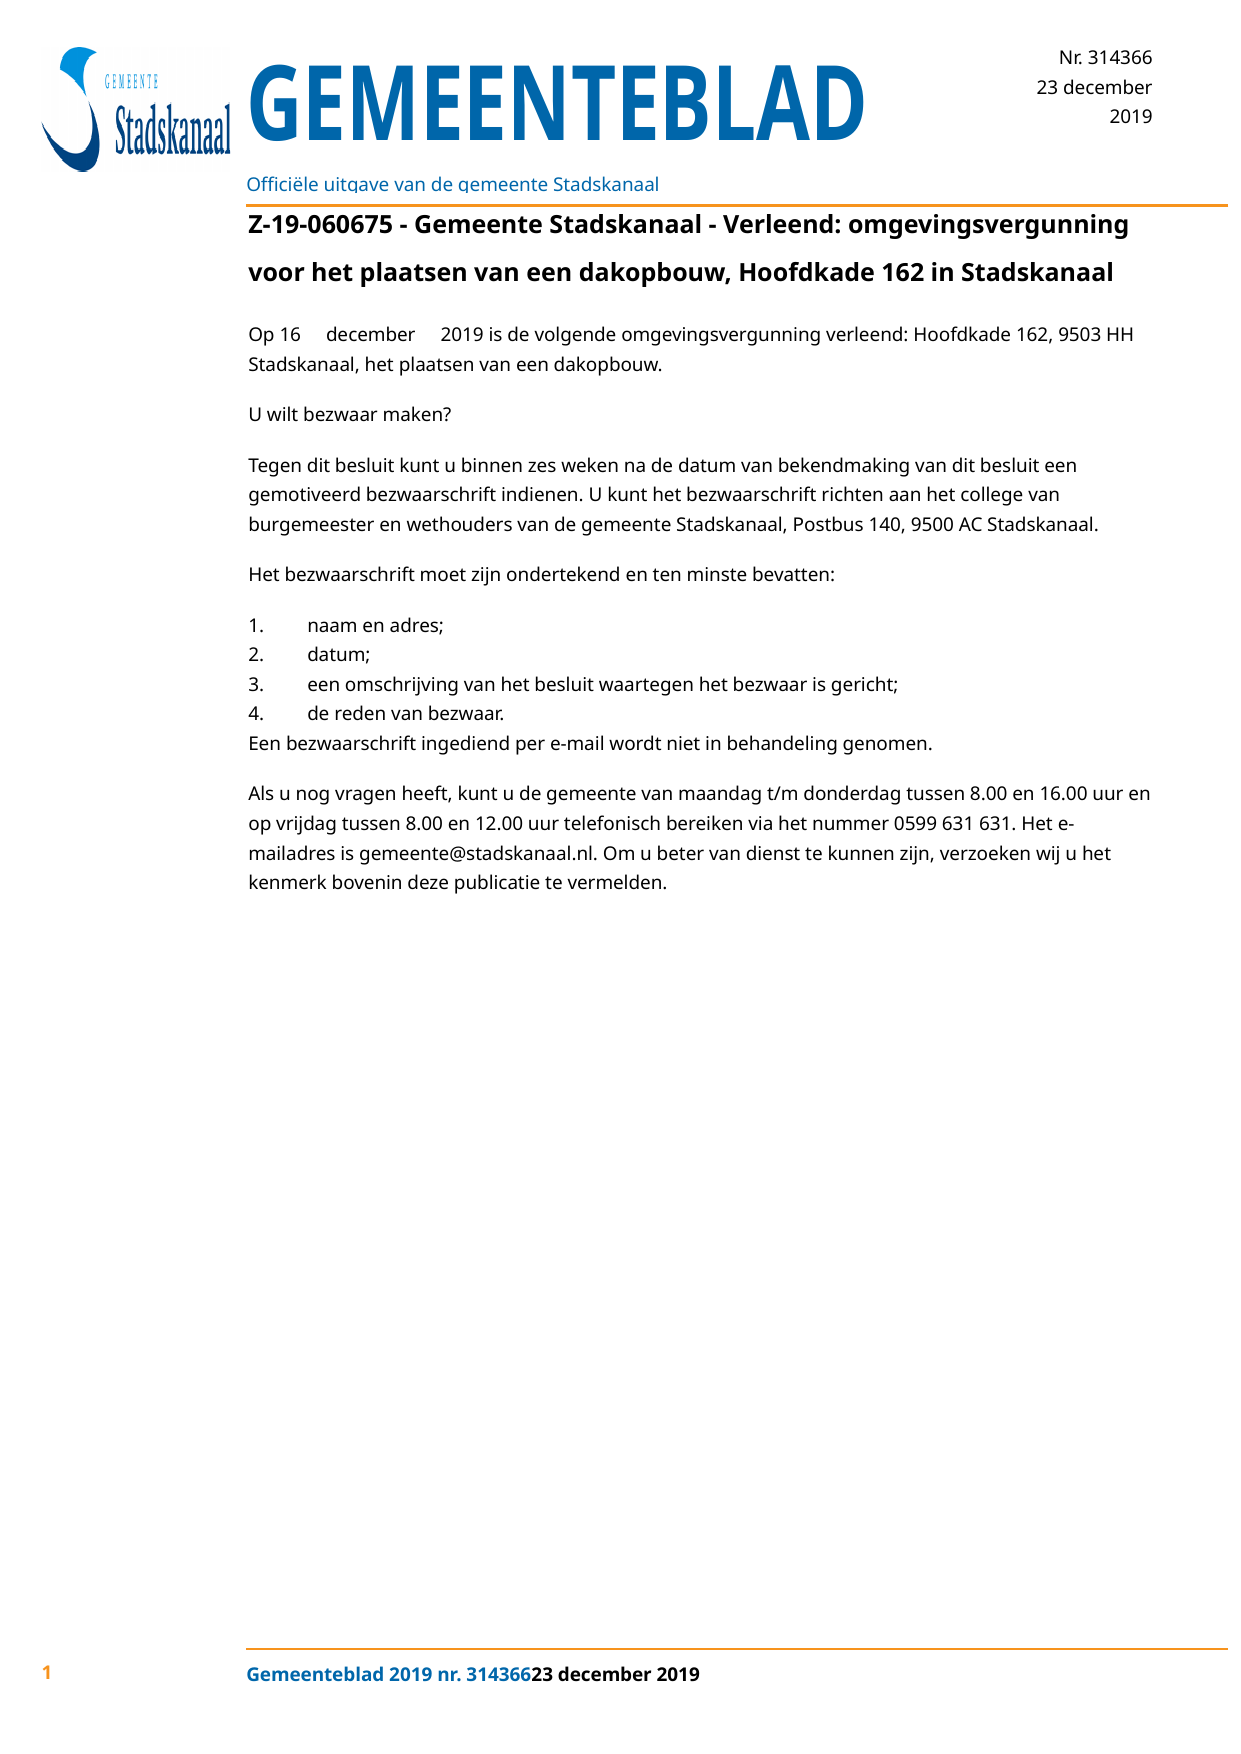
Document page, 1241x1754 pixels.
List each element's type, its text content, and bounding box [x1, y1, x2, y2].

list de reden van bezwaar. [248, 701, 1152, 726]
picture [41, 47, 231, 172]
text Een bezwaarschrift ingediend per e-mail wordt niet in behandeling genomen. [248, 730, 1152, 756]
text Op 16 december 2019 is de volgende omgevingsvergunning verleend: Hoofdkade 162, 9503 HH Stadskanaal, het plaatsen van een dakopbouw. [248, 318, 1152, 377]
list een omschrijving van het besluit waartegen het bezwaar is gericht; [248, 671, 1152, 697]
text Tegen dit besluit kunt u binnen zes weken na de datum van bekendmaking van dit besluit een gemotiveerd bezwaarschrift indienen. U kunt het bezwaarschrift richten aan het college van burgemeester en wethouders van de gemeente Stadskanaal, Postbus 140, 9500 AC Stadskanaal. [248, 452, 1152, 537]
list naam en adres; [248, 612, 1152, 637]
list datum; [248, 641, 1152, 667]
text Z-19-060675 - Gemeente Stadskanaal - Verleend: omgevingsvergunning voor het plaatsen van een dakopbouw, Hoofdkade 162 in Stadskanaal [248, 207, 1152, 288]
text Het bezwaarschrift moet zijn ondertekend en ten minste bevatten: [248, 561, 1152, 587]
text Als u nog vragen heeft, kunt u de gemeente van maandag t/m donderdag tussen 8.00 en 16.00 uur en op vrijdag tussen 8.00 en 12.00 uur telefonisch bereiken via het nummer 0599 631 631. Het e-mailadres is gemeente@stadskanaal.nl. Om u beter van dienst te kunnen zijn, verzoeken wij u het kenmerk bovenin deze publicatie te vermelden. [248, 781, 1152, 895]
text U wilt bezwaar maken? [248, 401, 1152, 427]
